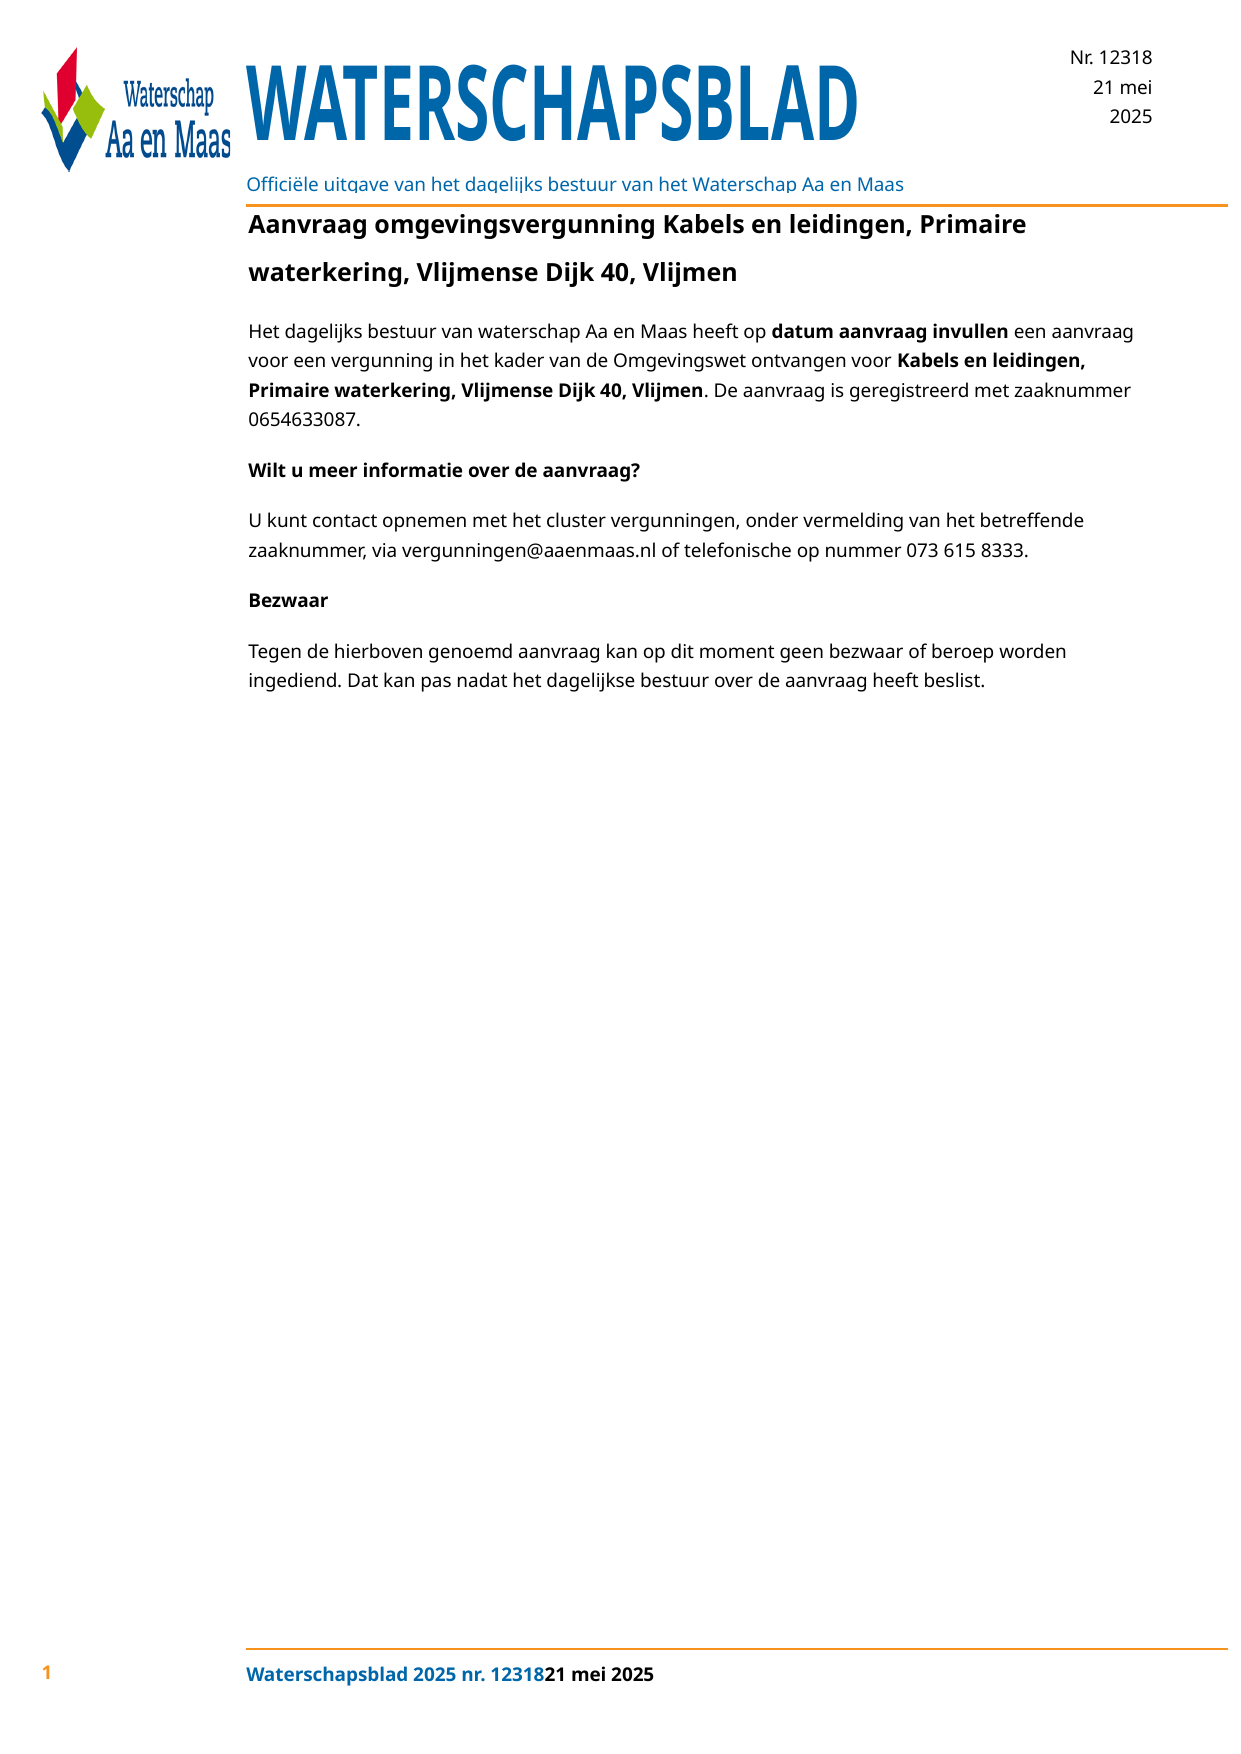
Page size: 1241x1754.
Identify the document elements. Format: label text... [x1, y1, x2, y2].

text Tegen de hierboven genoemd aanvraag kan op dit moment geen bezwaar of beroep worden ingediend. Dat kan pas nadat het dagelijkse bestuur over de aanvraag heeft beslist. [248, 638, 1152, 693]
text Bezwaar [248, 587, 1152, 613]
text Het dagelijks bestuur van waterschap Aa en Maas heeft op datum aanvraag invullen een aanvraag voor een vergunning in het kader van de Omgevingswet ontvangen voor Kabels en leidingen, Primaire waterkering, Vlijmense Dijk 40, Vlijmen. De aanvraag is geregistreerd met zaaknummer 0654633087. [248, 318, 1152, 432]
text U kunt contact opnemen met het cluster vergunningen, onder vermelding van het betreffende zaaknummer, via vergunningen@aaenmaas.nl of telefonische op nummer 073 615 8333. [248, 507, 1152, 563]
picture [41, 47, 231, 172]
text Aanvraag omgevingsvergunning Kabels en leidingen, Primaire waterkering, Vlijmense Dijk 40, Vlijmen [248, 207, 1152, 288]
text Wilt u meer informatie over de aanvraag? [248, 457, 1152, 483]
